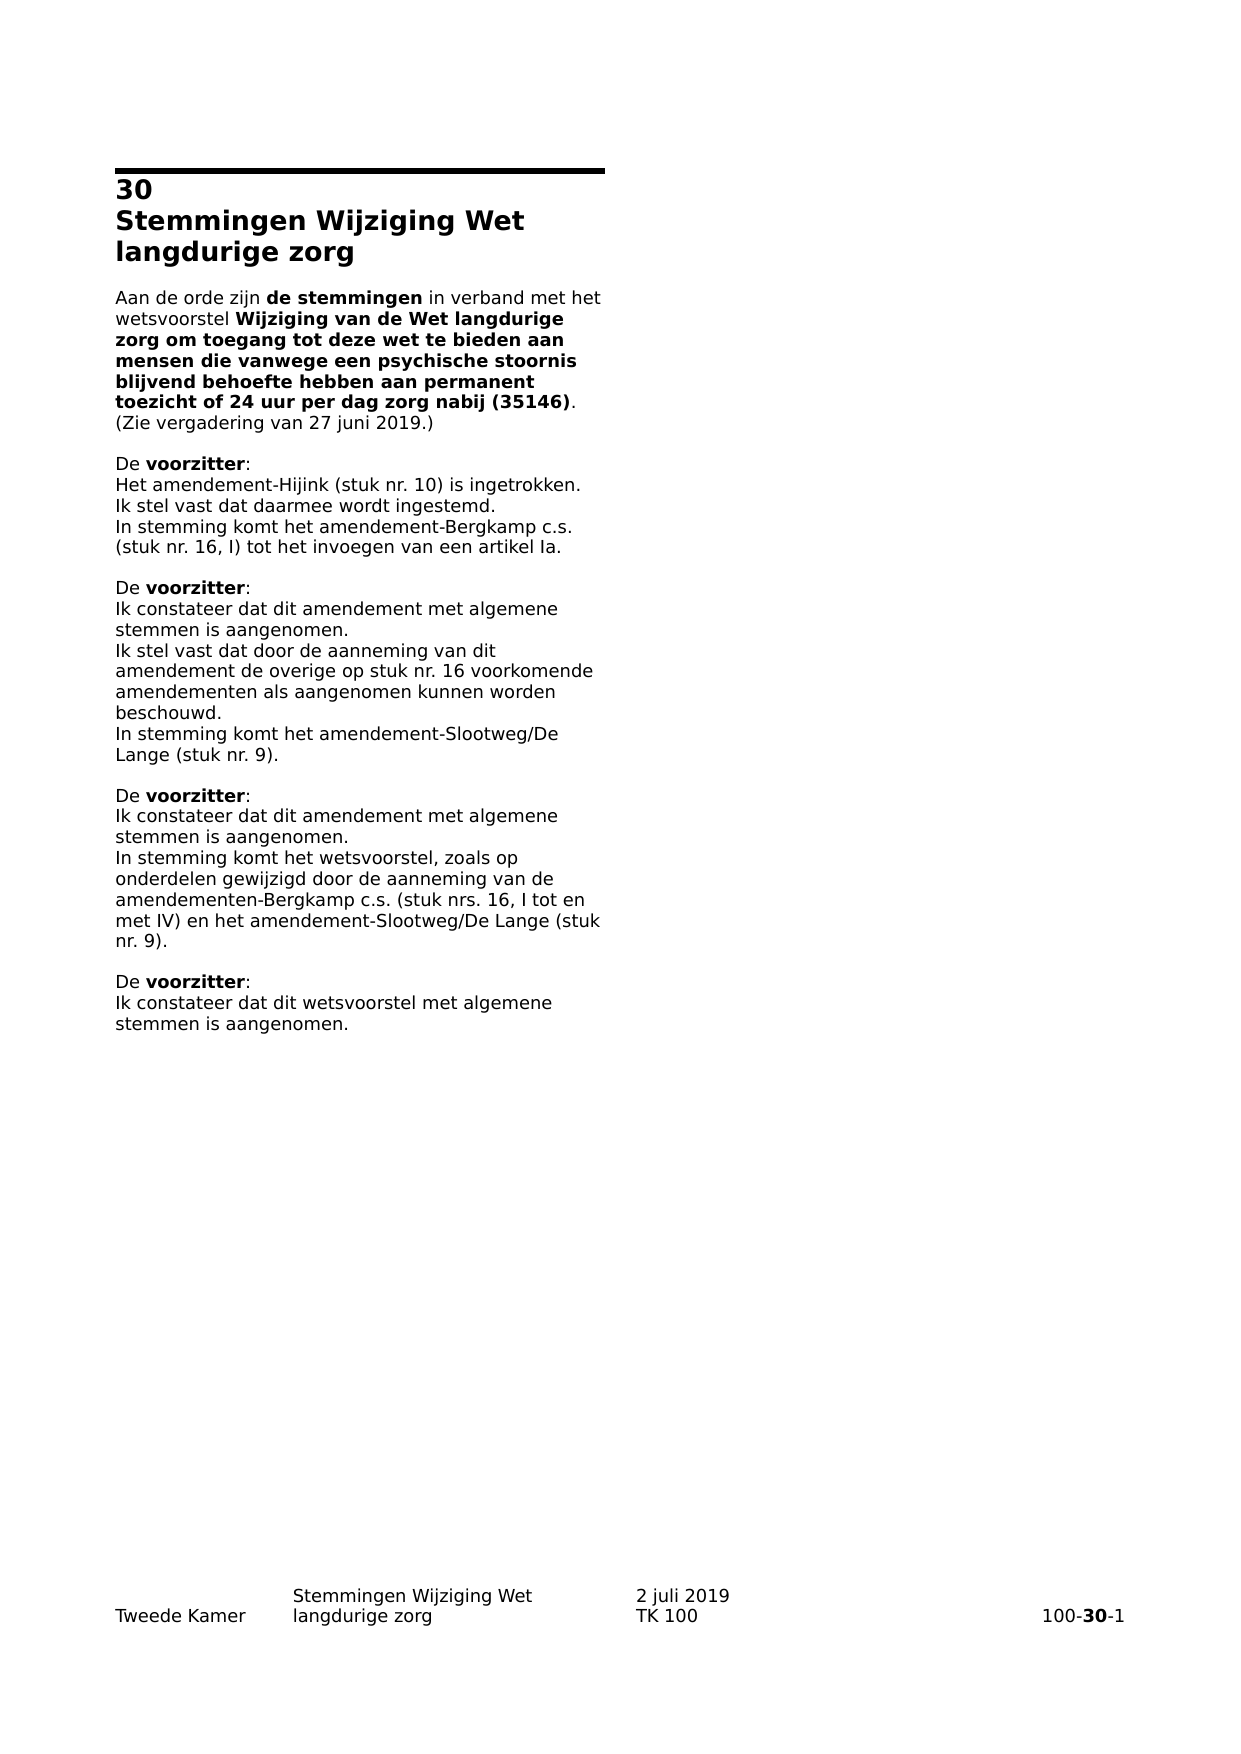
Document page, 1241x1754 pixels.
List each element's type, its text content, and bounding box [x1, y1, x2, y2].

text Aan de orde zijn de stemmingen in verband met het wetsvoorstel Wijziging van de Wet langdurige zorg om toegang tot deze wet te bieden aan mensen die vanwege een psychische stoornis blijvend behoefte hebben aan permanent toezicht of 24 uur per dag zorg nabij (35146). [115, 288, 605, 413]
text In stemming komt het amendement-Slootweg/De Lange (stuk nr. 9). [115, 724, 605, 765]
text Ik constateer dat dit wetsvoorstel met algemene stemmen is aangenomen. [115, 993, 605, 1034]
text Het amendement-Hijink (stuk nr. 10) is ingetrokken. [115, 475, 605, 496]
text Ik constateer dat dit amendement met algemene stemmen is aangenomen. [115, 806, 605, 848]
text (Zie vergadering van 27 juni 2019.) [115, 413, 605, 434]
text De voorzitter: [115, 972, 605, 993]
text De voorzitter: [115, 454, 605, 475]
text De voorzitter: [115, 785, 605, 806]
text Ik constateer dat dit amendement met algemene stemmen is aangenomen. [115, 599, 605, 640]
title 30 Stemmingen Wijziging Wet langdurige zorg [115, 174, 605, 268]
text Ik stel vast dat door de aanneming van dit amendement de overige op stuk nr. 16 voorkomende amendementen als aangenomen kunnen worden beschouwd. [115, 640, 605, 724]
text In stemming komt het wetsvoorstel, zoals op onderdelen gewijzigd door de aanneming van de amendementen-Bergkamp c.s. (stuk nrs. 16, I tot en met IV) en het amendement-Slootweg/De Lange (stuk nr. 9). [115, 848, 605, 952]
text In stemming komt het amendement-Bergkamp c.s. (stuk nr. 16, I) tot het invoegen van een artikel Ia. [115, 516, 605, 558]
text De voorzitter: [115, 578, 605, 599]
text Ik stel vast dat daarmee wordt ingestemd. [115, 496, 605, 516]
